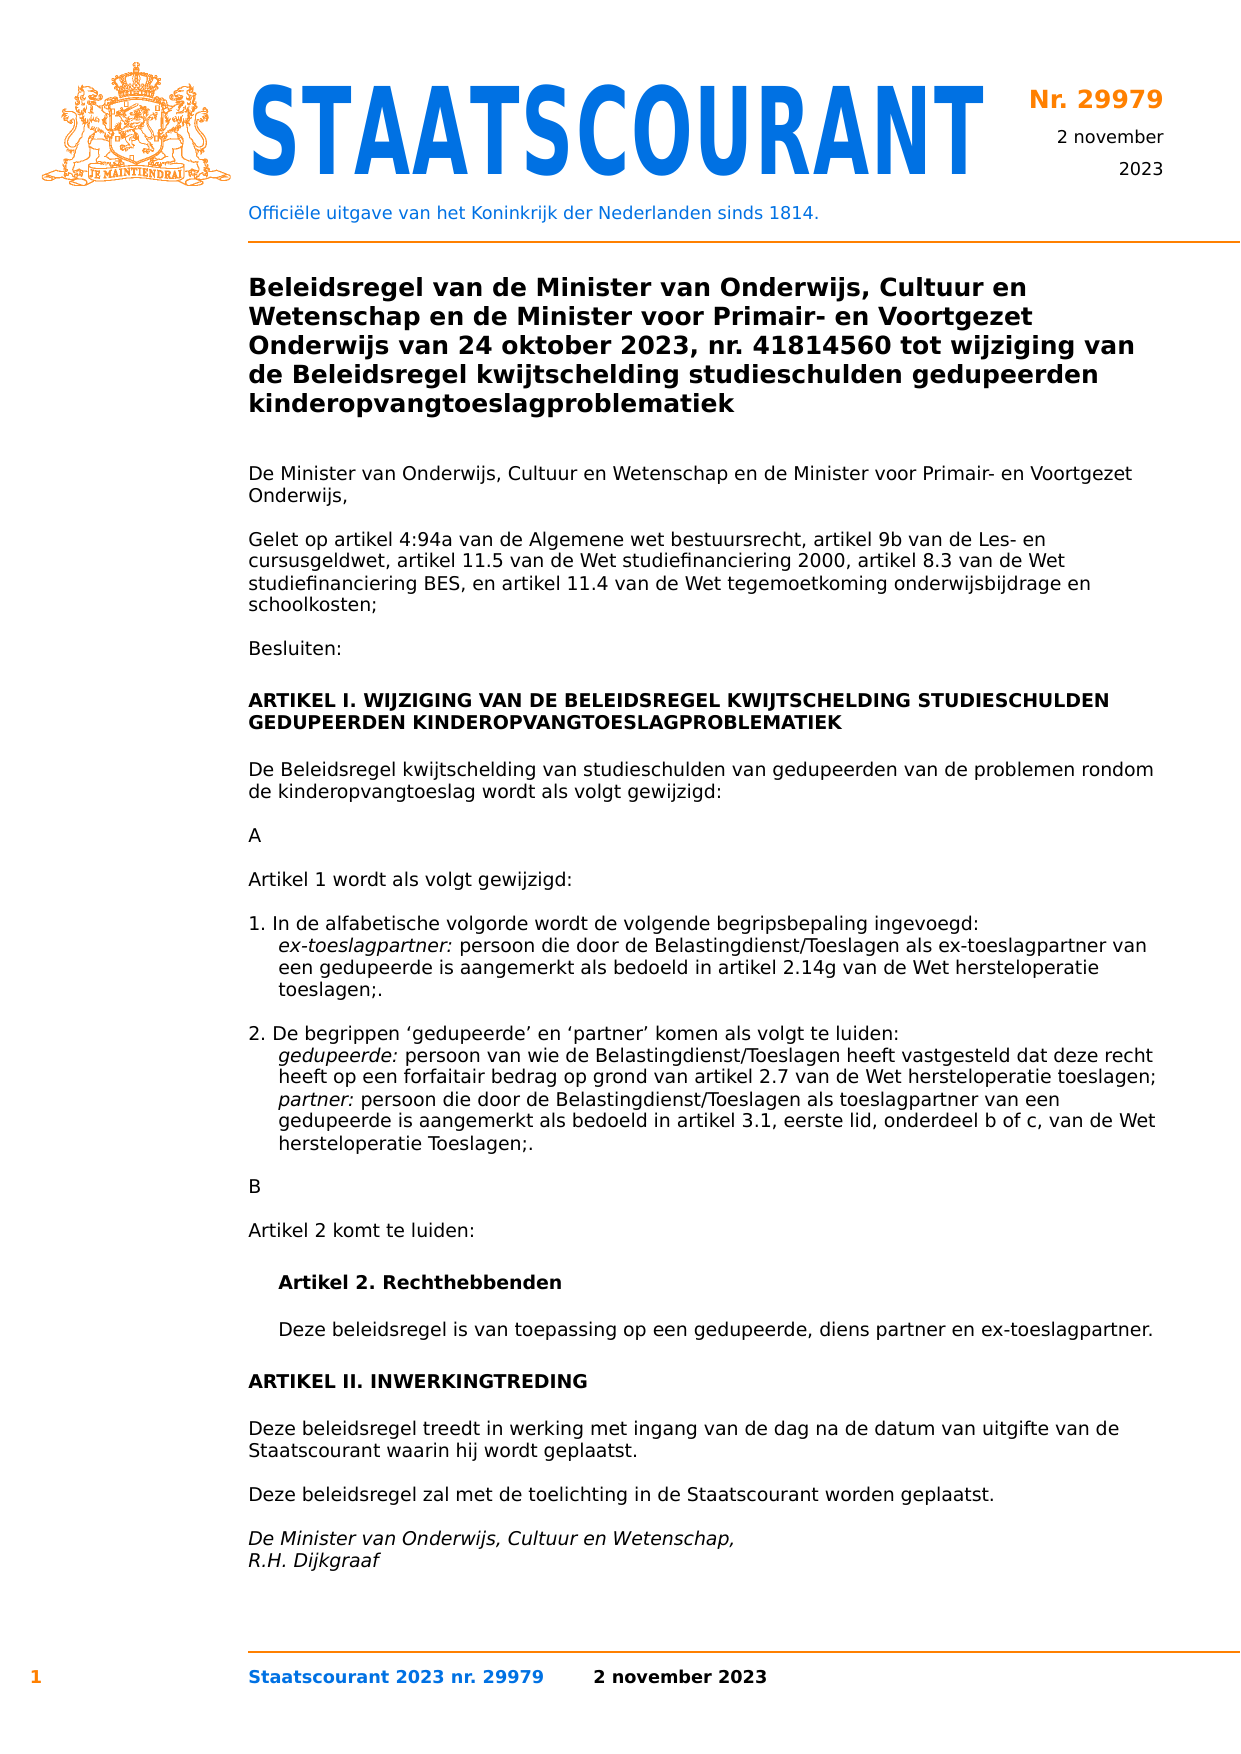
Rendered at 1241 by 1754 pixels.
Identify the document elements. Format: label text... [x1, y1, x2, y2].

text Deze beleidsregel treedt in werking met ingang van de dag na de datum van uitgifte van de Staatscourant waarin hij wordt geplaatst. [248, 1418, 1163, 1462]
subtitle ARTIKEL I. WIJZIGING VAN DE BELEIDSREGEL KWIJTSCHELDING STUDIESCHULDEN GEDUPEERDEN KINDEROPVANGTOESLAGPROBLEMATIEK [248, 690, 1163, 734]
text Artikel 1 wordt als volgt gewijzigd: [248, 869, 1163, 891]
text 2. De begrippen ‘gedupeerde’ en ‘partner’ komen als volgt te luiden: [248, 1022, 1163, 1044]
table_cell 2 november [998, 121, 1240, 153]
text ex-toeslagpartner: persoon die door de Belastingdienst/Toeslagen als ex-toeslagpartner van een gedupeerde is aangemerkt als bedoeld in artikel 2.14g van de Wet hersteloperatie toeslagen;. [278, 935, 1163, 1001]
text Gelet op artikel 4:94a van de Algemene wet bestuursrecht, artikel 9b van de Les- en cursusgeldwet, artikel 11.5 van de Wet studiefinanciering 2000, artikel 8.3 van de Wet studiefinanciering BES, en artikel 11.4 van de Wet tegemoetkoming onderwijsbijdrage en schoolkosten; [248, 528, 1163, 616]
subtitle Beleidsregel van de Minister van Onderwijs, Cultuur en Wetenschap en de Minister voor Primair- en Voortgezet Onderwijs van 24 oktober 2023, nr. 41814560 tot wijziging van de Beleidsregel kwijtschelding studieschulden gedupeerden kinderopvangtoeslagproblematiek [248, 273, 1163, 419]
text B [248, 1176, 1163, 1198]
table_header [25, 62, 248, 241]
table_cell Officiële uitgave van het Koninkrijk der Nederlanden sinds 1814. [248, 203, 1240, 241]
text De Minister van Onderwijs, Cultuur en Wetenschap, R.H. Dijkgraaf [248, 1528, 1163, 1572]
text A [248, 825, 1163, 847]
text De Beleidsregel kwijtschelding van studieschulden van gedupeerden van de problemen rondom de kinderopvangtoeslag wordt als volgt gewijzigd: [248, 759, 1163, 803]
text gedupeerde: persoon van wie de Belastingdienst/Toeslagen heeft vastgesteld dat deze recht heeft op een forfaitair bedrag op grond van artikel 2.7 van de Wet hersteloperatie toeslagen; [278, 1044, 1163, 1088]
subtitle Artikel 2. Rechthebbenden [278, 1272, 1163, 1294]
text Besluiten: [248, 638, 1163, 660]
picture [41, 62, 231, 186]
text Deze beleidsregel is van toepassing op een gedupeerde, diens partner en ex-toeslagpartner. [278, 1319, 1163, 1341]
table_header STAATSCOURANT [248, 62, 998, 203]
table_cell 2023 [998, 153, 1240, 203]
text 1. In de alfabetische volgorde wordt de volgende begripsbepaling ingevoegd: [248, 913, 1163, 935]
subtitle ARTIKEL II. INWERKINGTREDING [248, 1371, 1163, 1393]
text partner: persoon die door de Belastingdienst/Toeslagen als toeslagpartner van een gedupeerde is aangemerkt als bedoeld in artikel 3.1, eerste lid, onderdeel b of c, van de Wet hersteloperatie Toeslagen;. [278, 1088, 1163, 1154]
text De Minister van Onderwijs, Cultuur en Wetenschap en de Minister voor Primair- en Voortgezet Onderwijs, [248, 463, 1163, 507]
table_header Nr. 29979 [998, 62, 1240, 121]
text Artikel 2 komt te luiden: [248, 1220, 1163, 1242]
text Deze beleidsregel zal met de toelichting in de Staatscourant worden geplaatst. [248, 1484, 1163, 1506]
